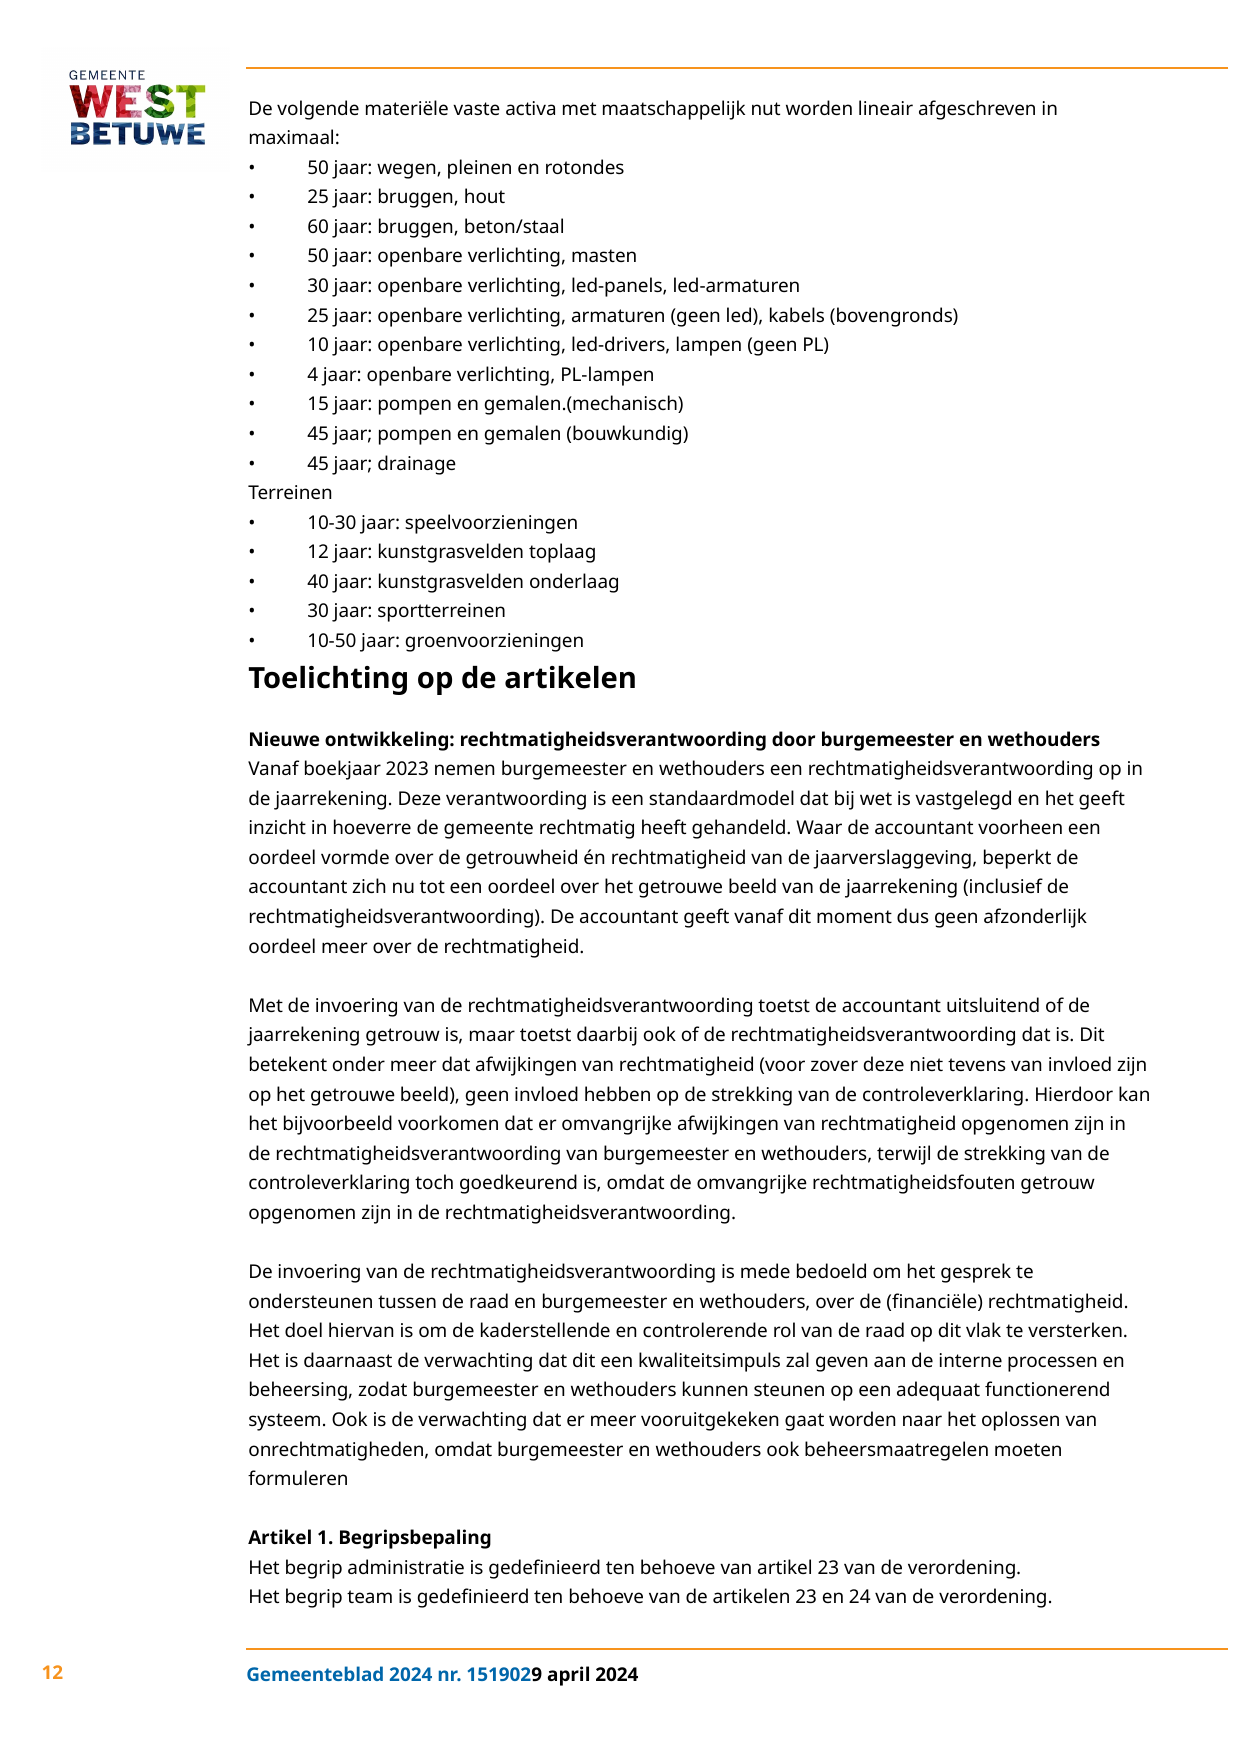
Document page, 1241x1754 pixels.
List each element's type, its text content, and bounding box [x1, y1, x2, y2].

text De invoering van de rechtmatigheidsverantwoording is mede bedoeld om het gesprek te ondersteunen tussen de raad en burgemeester en wethouders, over de (financiële) rechtmatigheid. Het doel hiervan is om de kaderstellende en controlerende rol van de raad op dit vlak te versterken. Het is daarnaast de verwachting dat dit een kwaliteitsimpuls zal geven aan de interne processen en beheersing, zodat burgemeester en wethouders kunnen steunen op een adequaat functionerend systeem. Ook is de verwachting dat er meer vooruitgekeken gaat worden naar het oplossen van onrechtmatigheden, omdat burgemeester en wethouders ook beheersmaatregelen moeten formuleren [248, 1258, 1152, 1491]
list 60 jaar: bruggen, beton/staal [248, 213, 1152, 239]
list 4 jaar: openbare verlichting, PL-lampen [248, 361, 1152, 387]
list 25 jaar: bruggen, hout [248, 183, 1152, 209]
list 12 jaar: kunstgrasvelden toplaag [248, 538, 1152, 564]
text Nieuwe ontwikkeling: rechtmatigheidsverantwoording door burgemeester en wethouders [248, 726, 1152, 751]
text Terreinen [248, 479, 1152, 505]
text Toelichting op de artikelen [248, 657, 1152, 697]
list 30 jaar: sportterreinen [248, 598, 1152, 623]
text Artikel 1. Begripsbepaling [248, 1524, 1152, 1550]
list 10 jaar: openbare verlichting, led-drivers, lampen (geen PL) [248, 331, 1152, 357]
list 45 jaar; pompen en gemalen (bouwkundig) [248, 420, 1152, 446]
list 45 jaar; drainage [248, 450, 1152, 476]
list 50 jaar: openbare verlichting, masten [248, 243, 1152, 268]
list 50 jaar: wegen, pleinen en rotondes [248, 154, 1152, 180]
list 10-30 jaar: speelvoorzieningen [248, 509, 1152, 535]
text Vanaf boekjaar 2023 nemen burgemeester en wethouders een rechtmatigheidsverantwoording op in de jaarrekening. Deze verantwoording is een standaardmodel dat bij wet is vastgelegd en het geeft inzicht in hoeverre de gemeente rechtmatig heeft gehandeld. Waar de accountant voorheen een oordeel vormde over de getrouwheid én rechtmatigheid van de jaarverslaggeving, beperkt de accountant zich nu tot een oordeel over het getrouwe beeld van de jaarrekening (inclusief de rechtmatigheidsverantwoording). De accountant geeft vanaf dit moment dus geen afzonderlijk oordeel meer over de rechtmatigheid. [248, 755, 1152, 958]
list 25 jaar: openbare verlichting, armaturen (geen led), kabels (bovengronds) [248, 302, 1152, 328]
text De volgende materiële vaste activa met maatschappelijk nut worden lineair afgeschreven in maximaal: [248, 95, 1152, 150]
text Het begrip administratie is gedefinieerd ten behoeve van artikel 23 van de verordening. [248, 1554, 1152, 1580]
picture [41, 47, 231, 172]
list 10-50 jaar: groenvoorzieningen [248, 627, 1152, 653]
list 15 jaar: pompen en gemalen.(mechanisch) [248, 391, 1152, 416]
text Het begrip team is gedefinieerd ten behoeve van de artikelen 23 en 24 van de verordening. [248, 1584, 1152, 1609]
list 40 jaar: kunstgrasvelden onderlaag [248, 568, 1152, 594]
list 30 jaar: openbare verlichting, led-panels, led-armaturen [248, 272, 1152, 298]
text Met de invoering van de rechtmatigheidsverantwoording toetst de accountant uitsluitend of de jaarrekening getrouw is, maar toetst daarbij ook of de rechtmatigheidsverantwoording dat is. Dit betekent onder meer dat afwijkingen van rechtmatigheid (voor zover deze niet tevens van invloed zijn op het getrouwe beeld), geen invloed hebben op de strekking van de controleverklaring. Hierdoor kan het bijvoorbeeld voorkomen dat er omvangrijke afwijkingen van rechtmatigheid opgenomen zijn in de rechtmatigheidsverantwoording van burgemeester en wethouders, terwijl de strekking van de controleverklaring toch goedkeurend is, omdat de omvangrijke rechtmatigheidsfouten getrouw opgenomen zijn in de rechtmatigheidsverantwoording. [248, 992, 1152, 1225]
